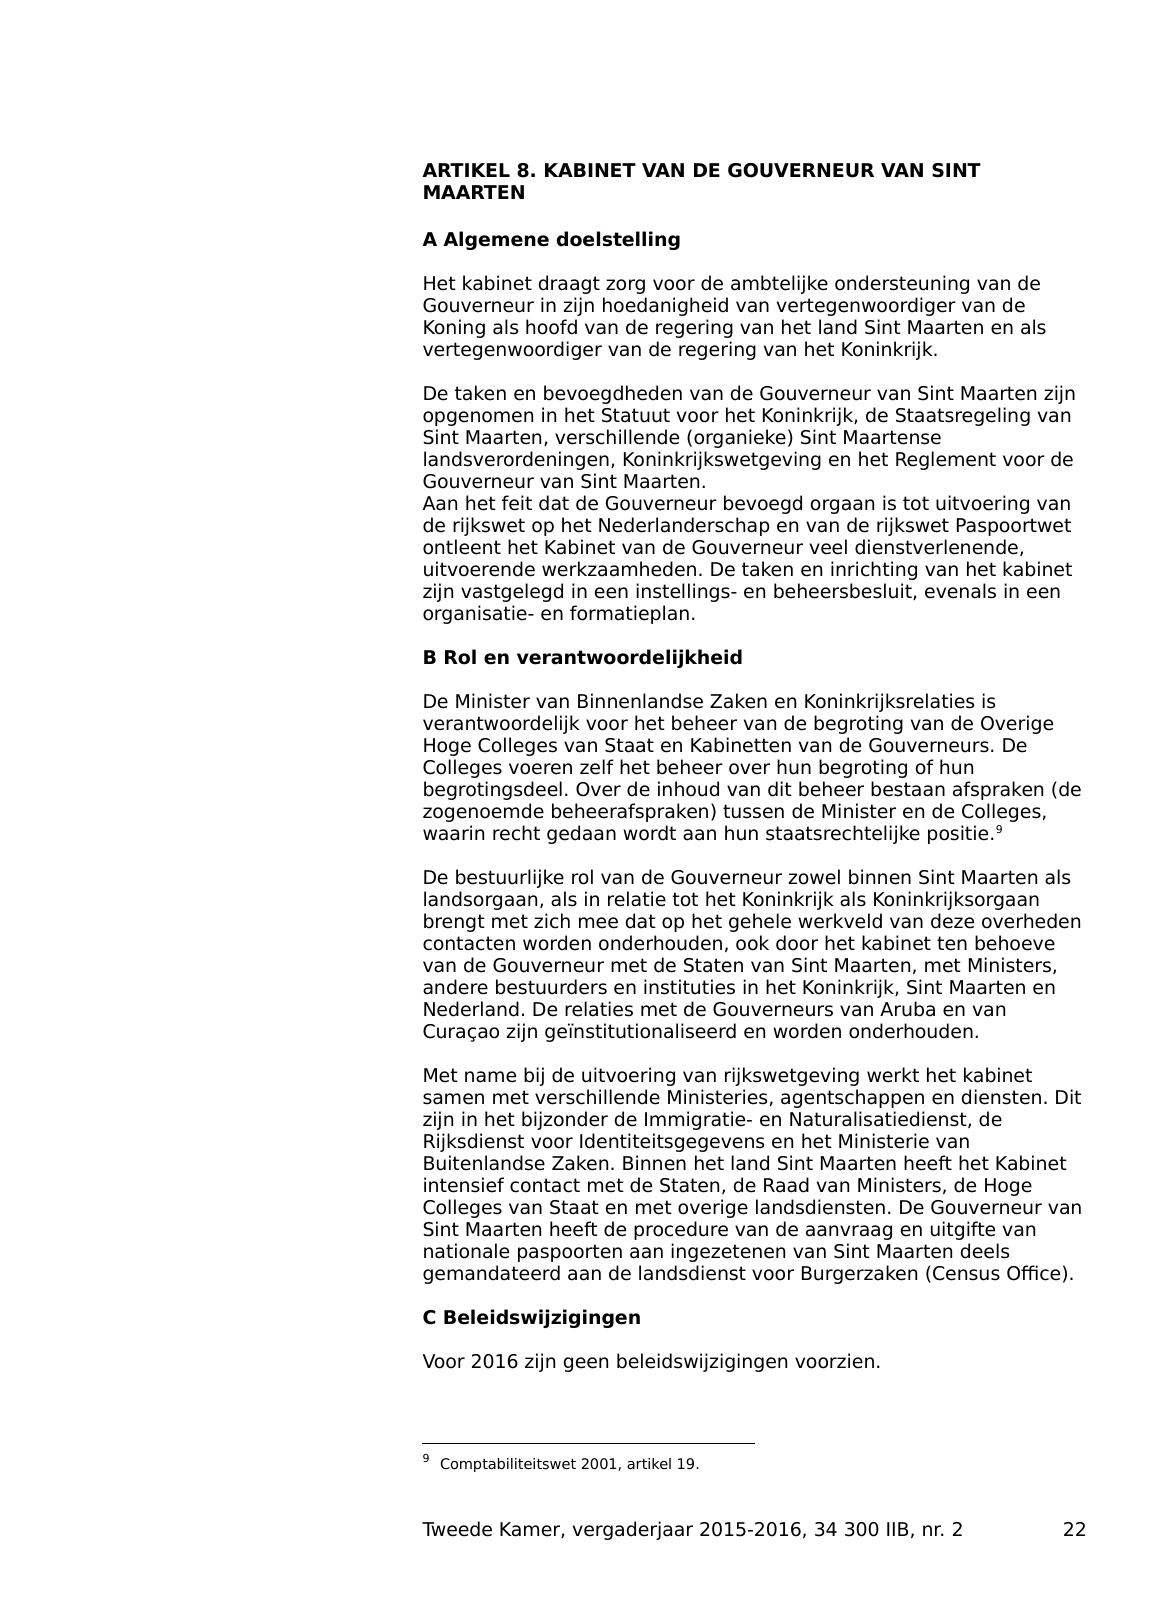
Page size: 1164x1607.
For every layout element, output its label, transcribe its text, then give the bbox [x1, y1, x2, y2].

subtitle B Rol en verantwoordelijkheid [422, 647, 1087, 669]
text Comptabiliteitswet 2001, artikel 19. [422, 1452, 1087, 1474]
text De Minister van Binnenlandse Zaken en Koninkrijksrelaties is verantwoordelijk voor het beheer van de begroting van de Overige Hoge Colleges van Staat en Kabinetten van de Gouverneurs. De Colleges voeren zelf het beheer over hun begroting of hun begrotingsdeel. Over de inhoud van dit beheer bestaan afspraken (de zogenoemde beheerafspraken) tussen de Minister en de Colleges, waarin recht gedaan wordt aan hun staatsrechtelijke positie. [422, 691, 1087, 845]
subtitle ARTIKEL 8. KABINET VAN DE GOUVERNEUR VAN SINT MAARTEN [422, 160, 1087, 204]
text Het kabinet draagt zorg voor de ambtelijke ondersteuning van de Gouverneur in zijn hoedanigheid van vertegenwoordiger van de Koning als hoofd van de regering van het land Sint Maarten en als vertegenwoordiger van de regering van het Koninkrijk. [422, 273, 1087, 361]
text De taken en bevoegdheden van de Gouverneur van Sint Maarten zijn opgenomen in het Statuut voor het Koninkrijk, de Staatsregeling van Sint Maarten, verschillende (organieke) Sint Maartense landsverordeningen, Koninkrijkswetgeving en het Reglement voor de Gouverneur van Sint Maarten. [422, 383, 1087, 493]
subtitle A Algemene doelstelling [422, 229, 1087, 251]
subtitle C Beleidswijzigingen [422, 1307, 1087, 1329]
text Aan het feit dat de Gouverneur bevoegd orgaan is tot uitvoering van de rijkswet op het Nederlanderschap en van de rijkswet Paspoortwet ontleent het Kabinet van de Gouverneur veel dienstverlenende, uitvoerende werkzaamheden. De taken en inrichting van het kabinet zijn vastgelegd in een instellings- en beheersbesluit, evenals in een organisatie- en formatieplan. [422, 493, 1087, 625]
text Met name bij de uitvoering van rijkswetgeving werkt het kabinet samen met verschillende Ministeries, agentschappen en diensten. Dit zijn in het bijzonder de Immigratie- en Naturalisatiedienst, de Rijksdienst voor Identiteitsgegevens en het Ministerie van Buitenlandse Zaken. Binnen het land Sint Maarten heeft het Kabinet intensief contact met de Staten, de Raad van Ministers, de Hoge Colleges van Staat en met overige landsdiensten. De Gouverneur van Sint Maarten heeft de procedure van de aanvraag en uitgifte van nationale paspoorten aan ingezetenen van Sint Maarten deels gemandateerd aan de landsdienst voor Burgerzaken (Census Office). [422, 1065, 1087, 1285]
text Voor 2016 zijn geen beleidswijzigingen voorzien. [422, 1351, 1087, 1373]
text De bestuurlijke rol van de Gouverneur zowel binnen Sint Maarten als landsorgaan, als in relatie tot het Koninkrijk als Koninkrijksorgaan brengt met zich mee dat op het gehele werkveld van deze overheden contacten worden onderhouden, ook door het kabinet ten behoeve van de Gouverneur met de Staten van Sint Maarten, met Ministers, andere bestuurders en instituties in het Koninkrijk, Sint Maarten en Nederland. De relaties met de Gouverneurs van Aruba en van Curaçao zijn geïnstitutionaliseerd en worden onderhouden. [422, 867, 1087, 1043]
